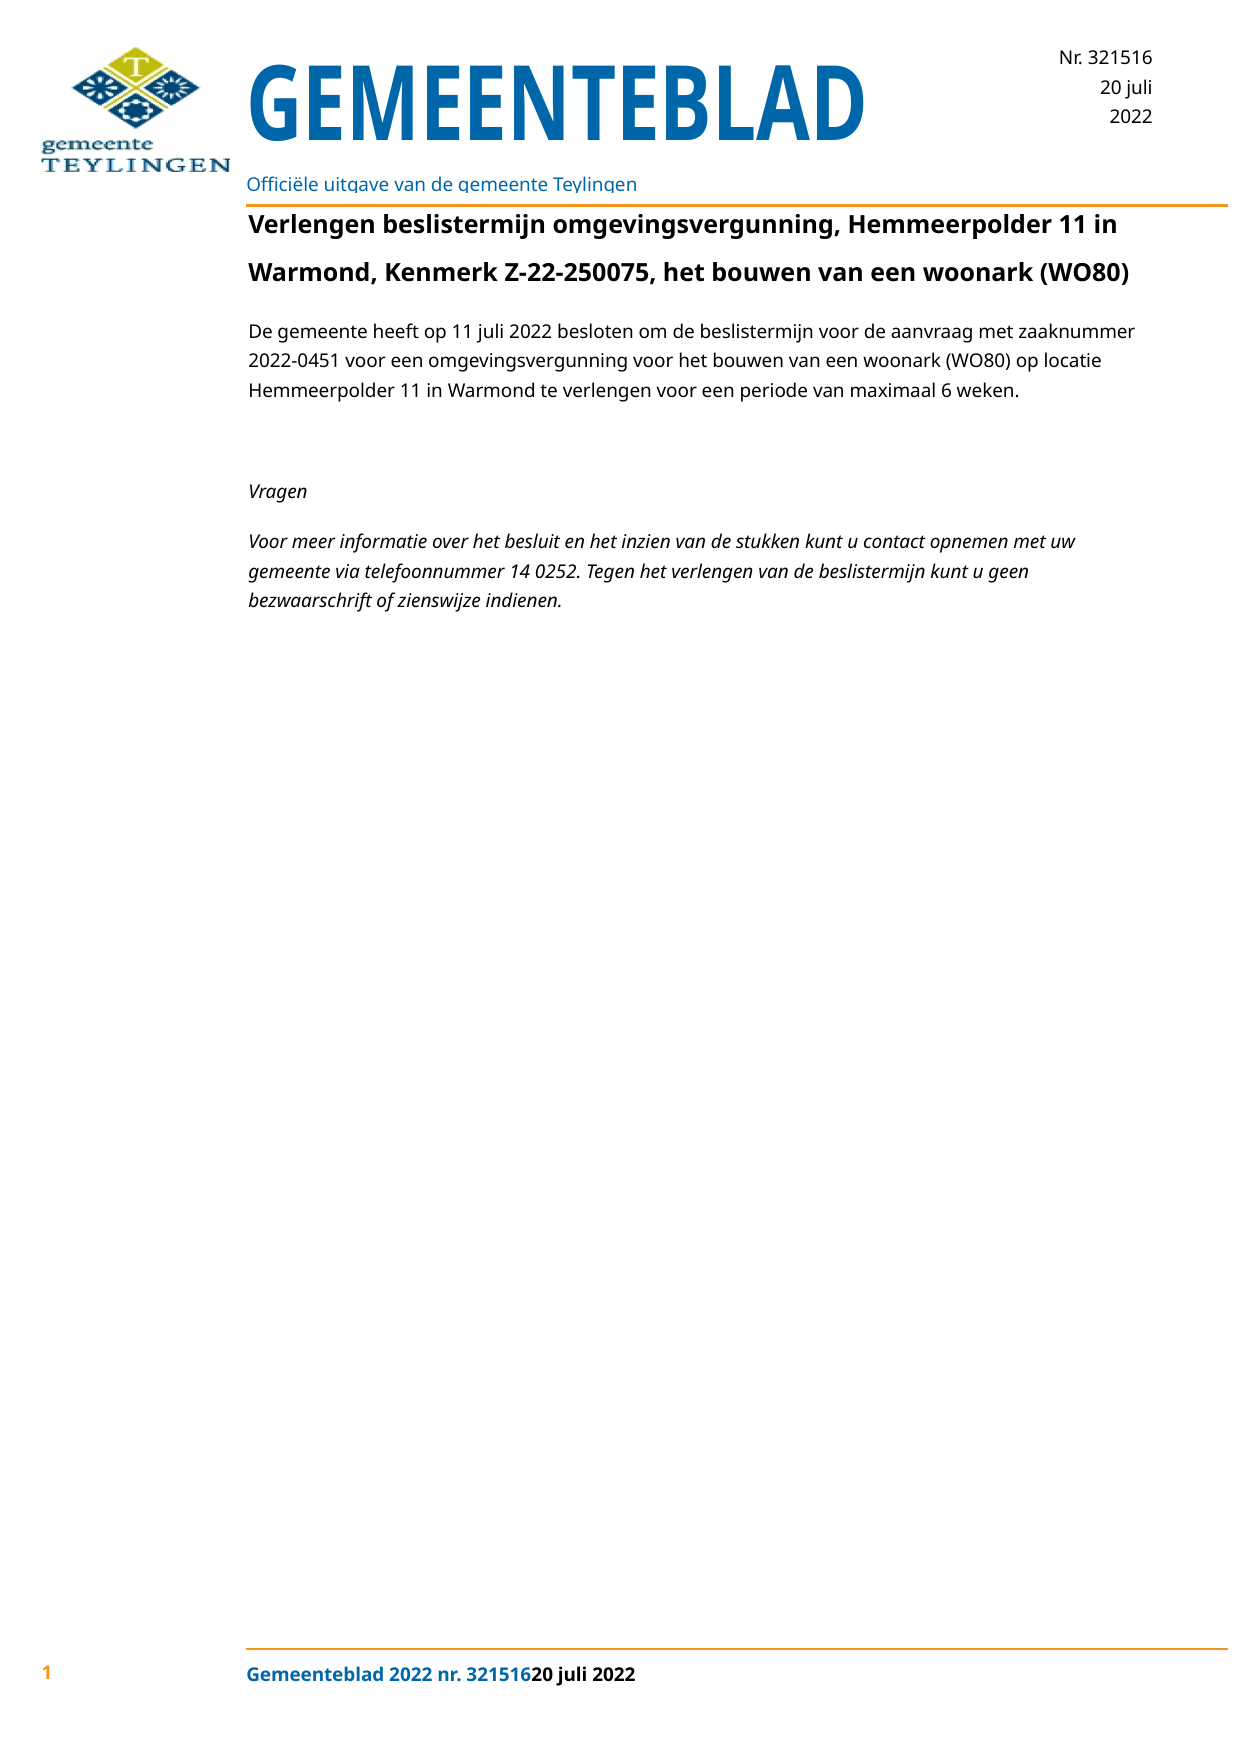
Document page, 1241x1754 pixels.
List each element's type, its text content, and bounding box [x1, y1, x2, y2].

text De gemeente heeft op 11 juli 2022 besloten om de beslistermijn voor de aanvraag met zaaknummer 2022-0451 voor een omgevingsvergunning voor het bouwen van een woonark (WO80) op locatie Hemmeerpolder 11 in Warmond te verlengen voor een periode van maximaal 6 weken. [248, 318, 1152, 403]
text Vragen [248, 478, 1152, 504]
text Voor meer informatie over het besluit en het inzien van de stukken kunt u contact opnemen met uw gemeente via telefoonnummer 14 0252. Tegen het verlengen van de beslistermijn kunt u geen bezwaarschrift of zienswijze indienen. [248, 528, 1152, 613]
picture [41, 47, 231, 172]
text Verlengen beslistermijn omgevingsvergunning, Hemmeerpolder 11 in Warmond, Kenmerk Z-22-250075, het bouwen van een woonark (WO80) [248, 207, 1152, 288]
